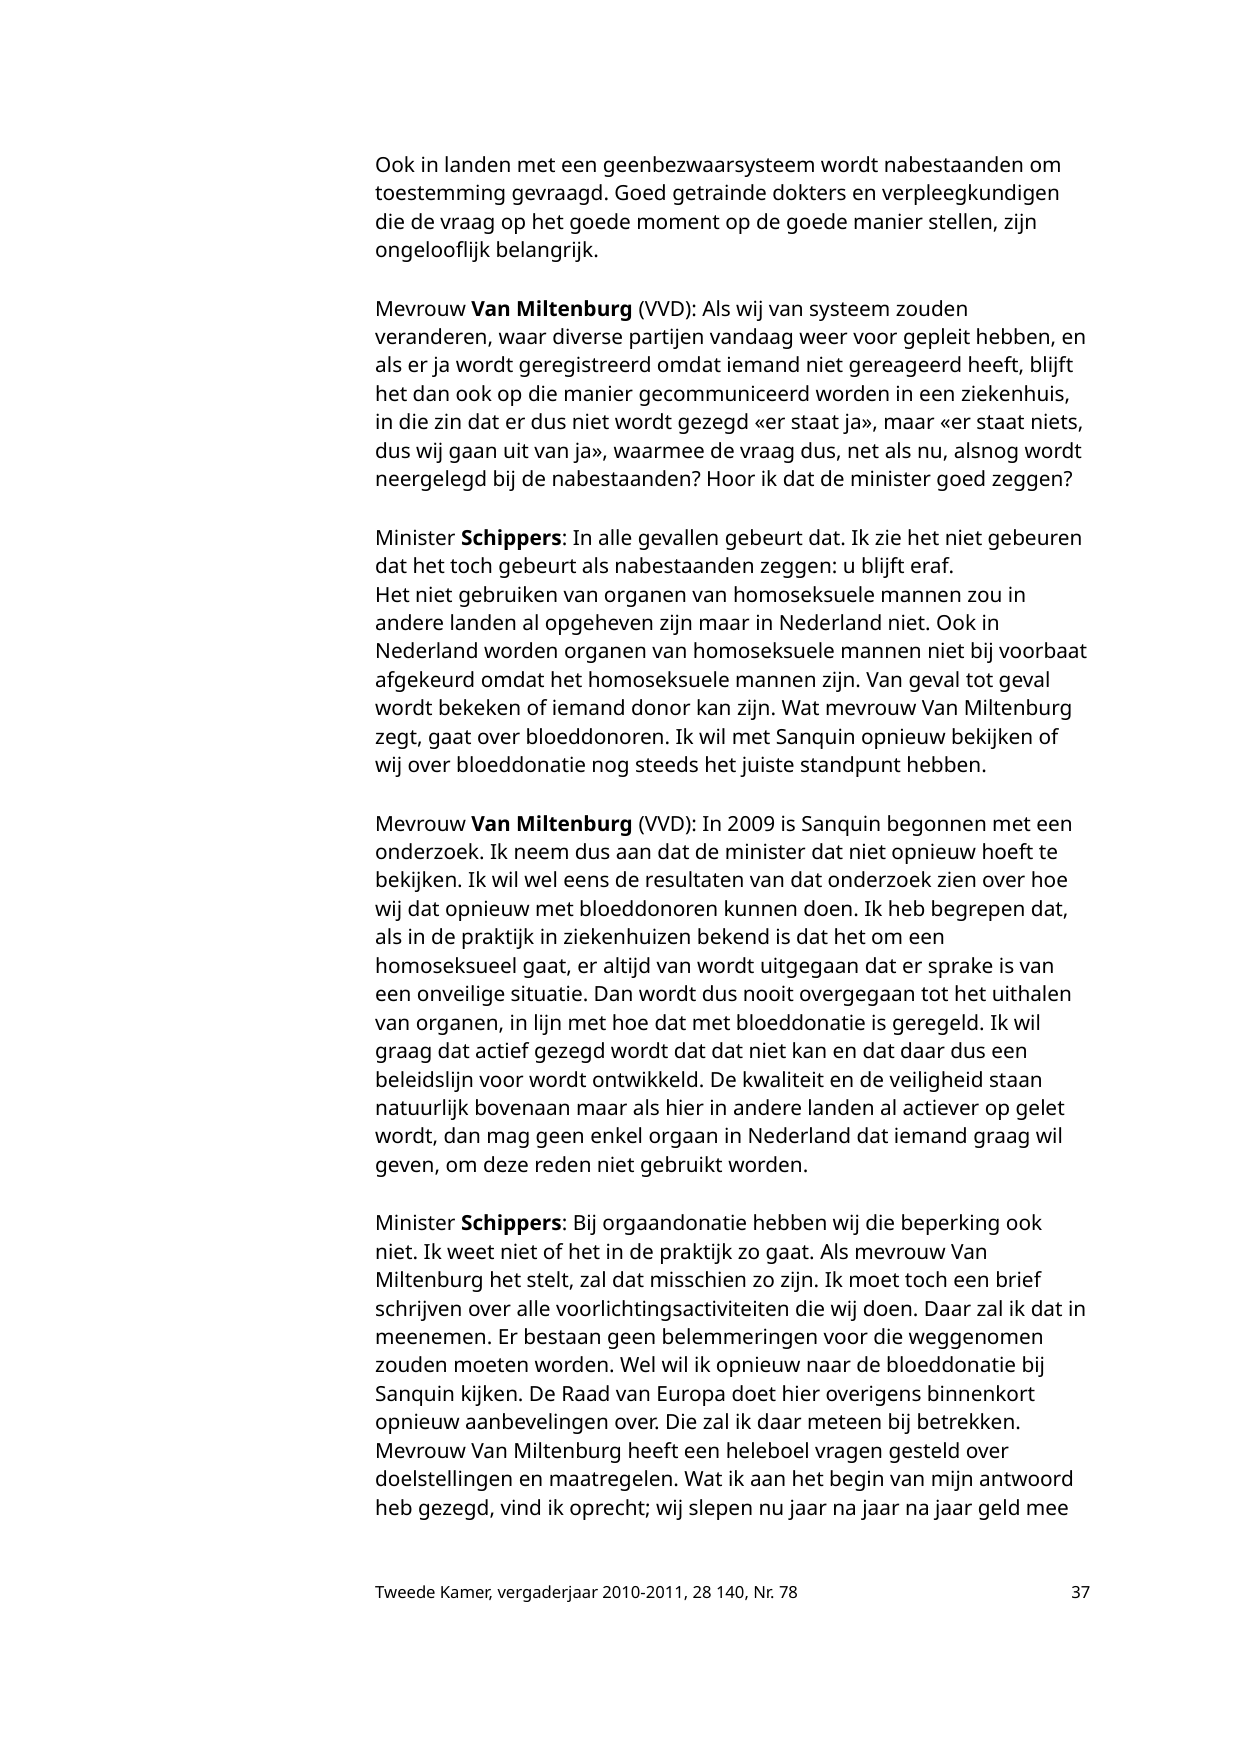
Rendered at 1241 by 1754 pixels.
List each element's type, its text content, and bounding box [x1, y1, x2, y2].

text Het niet gebruiken van organen van homoseksuele mannen zou in andere landen al opgeheven zijn maar in Nederland niet. Ook in Nederland worden organen van homoseksuele mannen niet bij voorbaat afgekeurd omdat het homoseksuele mannen zijn. Van geval tot geval wordt bekeken of iemand donor kan zijn. Wat mevrouw Van Miltenburg zegt, gaat over bloeddonoren. Ik wil met Sanquin opnieuw bekijken of wij over bloeddonatie nog steeds het juiste standpunt hebben. [375, 580, 1090, 779]
text Mevrouw Van Miltenburg (VVD): Als wij van systeem zouden veranderen, waar diverse partijen vandaag weer voor gepleit hebben, en als er ja wordt geregistreerd omdat iemand niet gereageerd heeft, blijft het dan ook op die manier gecommuniceerd worden in een ziekenhuis, in die zin dat er dus niet wordt gezegd «er staat ja», maar «er staat niets, dus wij gaan uit van ja», waarmee de vraag dus, net als nu, alsnog wordt neergelegd bij de nabestaanden? Hoor ik dat de minister goed zeggen? [375, 294, 1090, 493]
text Mevrouw Van Miltenburg (VVD): In 2009 is Sanquin begonnen met een onderzoek. Ik neem dus aan dat de minister dat niet opnieuw hoeft te bekijken. Ik wil wel eens de resultaten van dat onderzoek zien over hoe wij dat opnieuw met bloeddonoren kunnen doen. Ik heb begrepen dat, als in de praktijk in ziekenhuizen bekend is dat het om een homoseksueel gaat, er altijd van wordt uitgegaan dat er sprake is van een onveilige situatie. Dan wordt dus nooit overgegaan tot het uithalen van organen, in lijn met hoe dat met bloeddonatie is geregeld. Ik wil graag dat actief gezegd wordt dat dat niet kan en dat daar dus een beleidslijn voor wordt ontwikkeld. De kwaliteit en de veiligheid staan natuurlijk bovenaan maar als hier in andere landen al actiever op gelet wordt, dan mag geen enkel orgaan in Nederland dat iemand graag wil geven, om deze reden niet gebruikt worden. [375, 809, 1090, 1178]
text Minister Schippers: In alle gevallen gebeurt dat. Ik zie het niet gebeuren dat het toch gebeurt als nabestaanden zeggen: u blijft eraf. [375, 523, 1090, 580]
text Minister Schippers: Bij orgaandonatie hebben wij die beperking ook niet. Ik weet niet of het in de praktijk zo gaat. Als mevrouw Van Miltenburg het stelt, zal dat misschien zo zijn. Ik moet toch een brief schrijven over alle voorlichtingsactiviteiten die wij doen. Daar zal ik dat in meenemen. Er bestaan geen belemmeringen voor die weggenomen zouden moeten worden. Wel wil ik opnieuw naar de bloeddonatie bij Sanquin kijken. De Raad van Europa doet hier overigens binnenkort opnieuw aanbevelingen over. Die zal ik daar meteen bij betrekken. [375, 1208, 1090, 1436]
text Ook in landen met een geenbezwaarsysteem wordt nabestaanden om toestemming gevraagd. Goed getrainde dokters en verpleegkundigen die de vraag op het goede moment op de goede manier stellen, zijn ongelooflijk belangrijk. [375, 150, 1090, 264]
text Mevrouw Van Miltenburg heeft een heleboel vragen gesteld over doelstellingen en maatregelen. Wat ik aan het begin van mijn antwoord heb gezegd, vind ik oprecht; wij slepen nu jaar na jaar na jaar geld mee [375, 1436, 1090, 1521]
